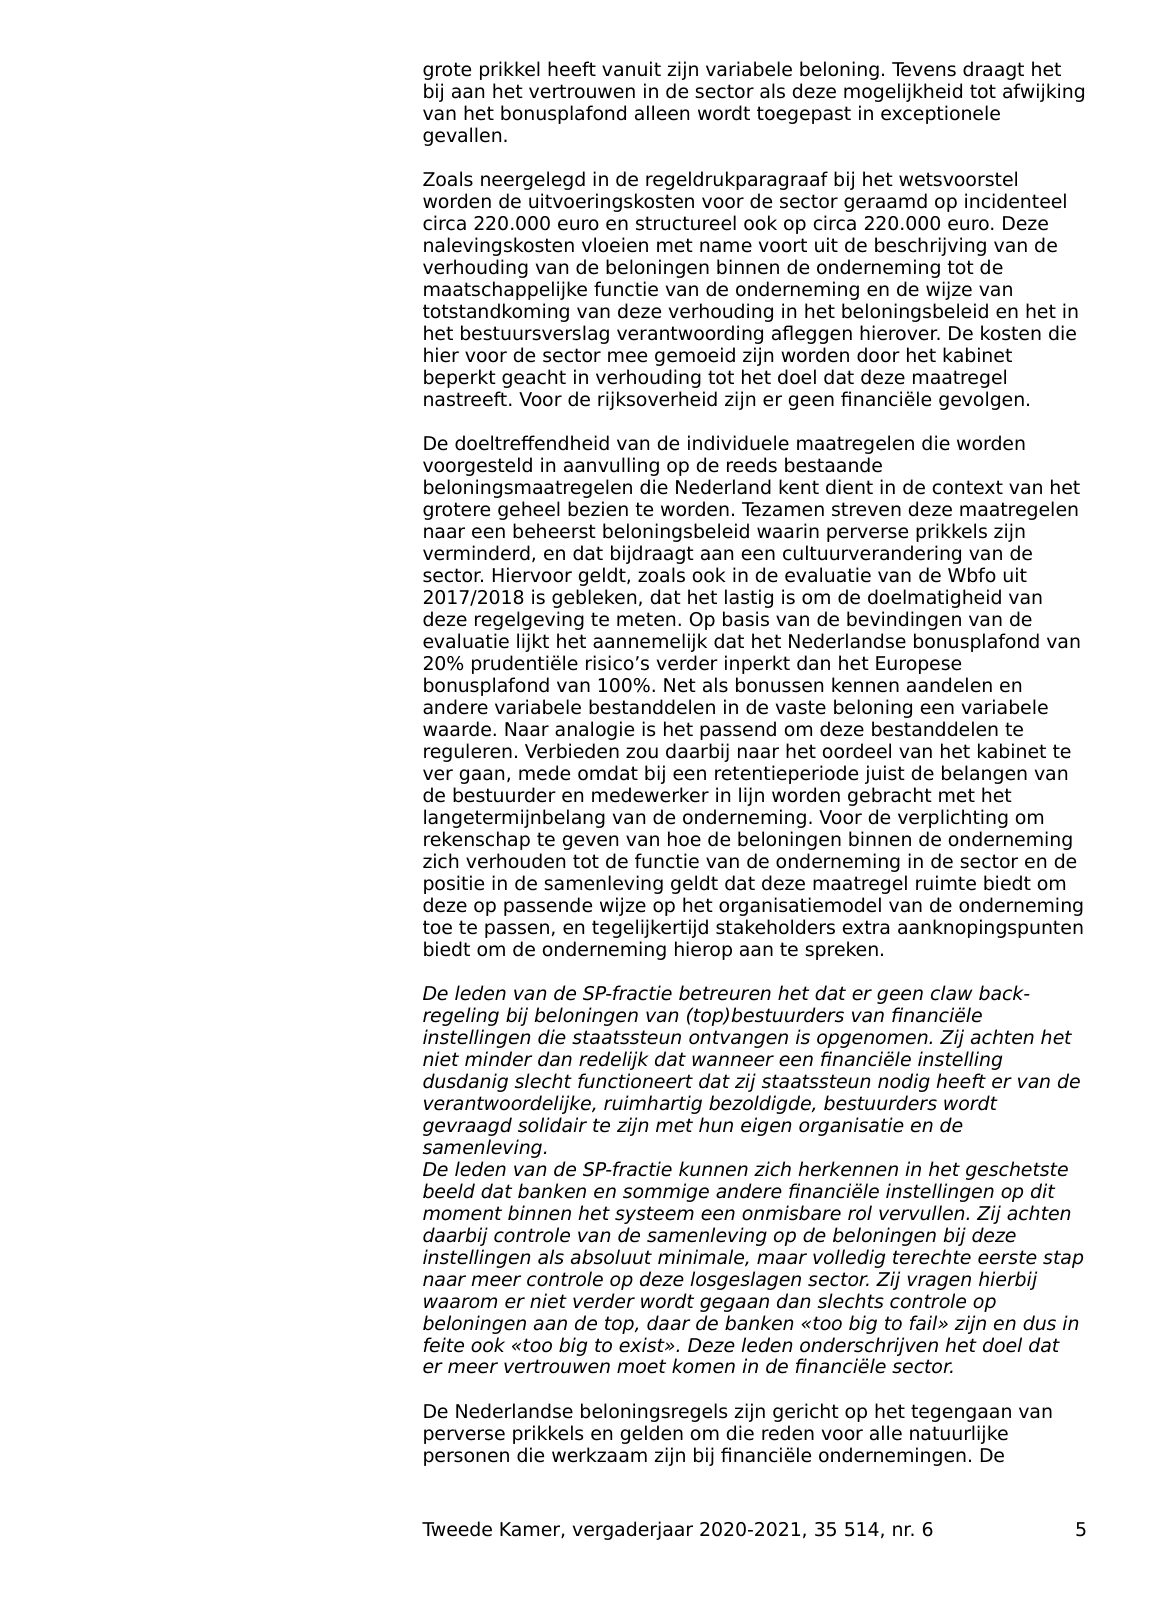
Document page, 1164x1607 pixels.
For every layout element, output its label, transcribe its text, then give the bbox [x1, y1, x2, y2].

text De Nederlandse beloningsregels zijn gericht op het tegengaan van perverse prikkels en gelden om die reden voor alle natuurlijke personen die werkzaam zijn bij financiële ondernemingen. De [422, 1401, 1087, 1467]
text Zoals neergelegd in de regeldrukparagraaf bij het wetsvoorstel worden de uitvoeringskosten voor de sector geraamd op incidenteel circa 220.000 euro en structureel ook op circa 220.000 euro. Deze nalevingskosten vloeien met name voort uit de beschrijving van de verhouding van de beloningen binnen de onderneming tot de maatschappelijke functie van de onderneming en de wijze van totstandkoming van deze verhouding in het beloningsbeleid en het in het bestuursverslag verantwoording afleggen hierover. De kosten die hier voor de sector mee gemoeid zijn worden door het kabinet beperkt geacht in verhouding tot het doel dat deze maatregel nastreeft. Voor de rijksoverheid zijn er geen financiële gevolgen. [422, 169, 1087, 411]
text grote prikkel heeft vanuit zijn variabele beloning. Tevens draagt het bij aan het vertrouwen in de sector als deze mogelijkheid tot afwijking van het bonusplafond alleen wordt toegepast in exceptionele gevallen. [422, 59, 1087, 147]
text De leden van de SP-fractie kunnen zich herkennen in het geschetste beeld dat banken en sommige andere financiële instellingen op dit moment binnen het systeem een onmisbare rol vervullen. Zij achten daarbij controle van de samenleving op de beloningen bij deze instellingen als absoluut minimale, maar volledig terechte eerste stap naar meer controle op deze losgeslagen sector. Zij vragen hierbij waarom er niet verder wordt gegaan dan slechts controle op beloningen aan de top, daar de banken «too big to fail» zijn en dus in feite ook «too big to exist». Deze leden onderschrijven het doel dat er meer vertrouwen moet komen in de financiële sector. [422, 1159, 1087, 1378]
text De leden van de SP-fractie betreuren het dat er geen claw back-regeling bij beloningen van (top)bestuurders van financiële instellingen die staatssteun ontvangen is opgenomen. Zij achten het niet minder dan redelijk dat wanneer een financiële instelling dusdanig slecht functioneert dat zij staatssteun nodig heeft er van de verantwoordelijke, ruimhartig bezoldigde, bestuurders wordt gevraagd solidair te zijn met hun eigen organisatie en de samenleving. [422, 983, 1087, 1159]
text De doeltreffendheid van de individuele maatregelen die worden voorgesteld in aanvulling op de reeds bestaande beloningsmaatregelen die Nederland kent dient in de context van het grotere geheel bezien te worden. Tezamen streven deze maatregelen naar een beheerst beloningsbeleid waarin perverse prikkels zijn verminderd, en dat bijdraagt aan een cultuurverandering van de sector. Hiervoor geldt, zoals ook in de evaluatie van de Wbfo uit 2017/2018 is gebleken, dat het lastig is om de doelmatigheid van deze regelgeving te meten. Op basis van de bevindingen van de evaluatie lijkt het aannemelijk dat het Nederlandse bonusplafond van 20% prudentiële risico’s verder inperkt dan het Europese bonusplafond van 100%. Net als bonussen kennen aandelen en andere variabele bestanddelen in de vaste beloning een variabele waarde. Naar analogie is het passend om deze bestanddelen te reguleren. Verbieden zou daarbij naar het oordeel van het kabinet te ver gaan, mede omdat bij een retentieperiode juist de belangen van de bestuurder en medewerker in lijn worden gebracht met het langetermijnbelang van de onderneming. Voor de verplichting om rekenschap te geven van hoe de beloningen binnen de onderneming zich verhouden tot de functie van de onderneming in de sector en de positie in de samenleving geldt dat deze maatregel ruimte biedt om deze op passende wijze op het organisatiemodel van de onderneming toe te passen, en tegelijkertijd stakeholders extra aanknopingspunten biedt om de onderneming hierop aan te spreken. [422, 433, 1087, 961]
